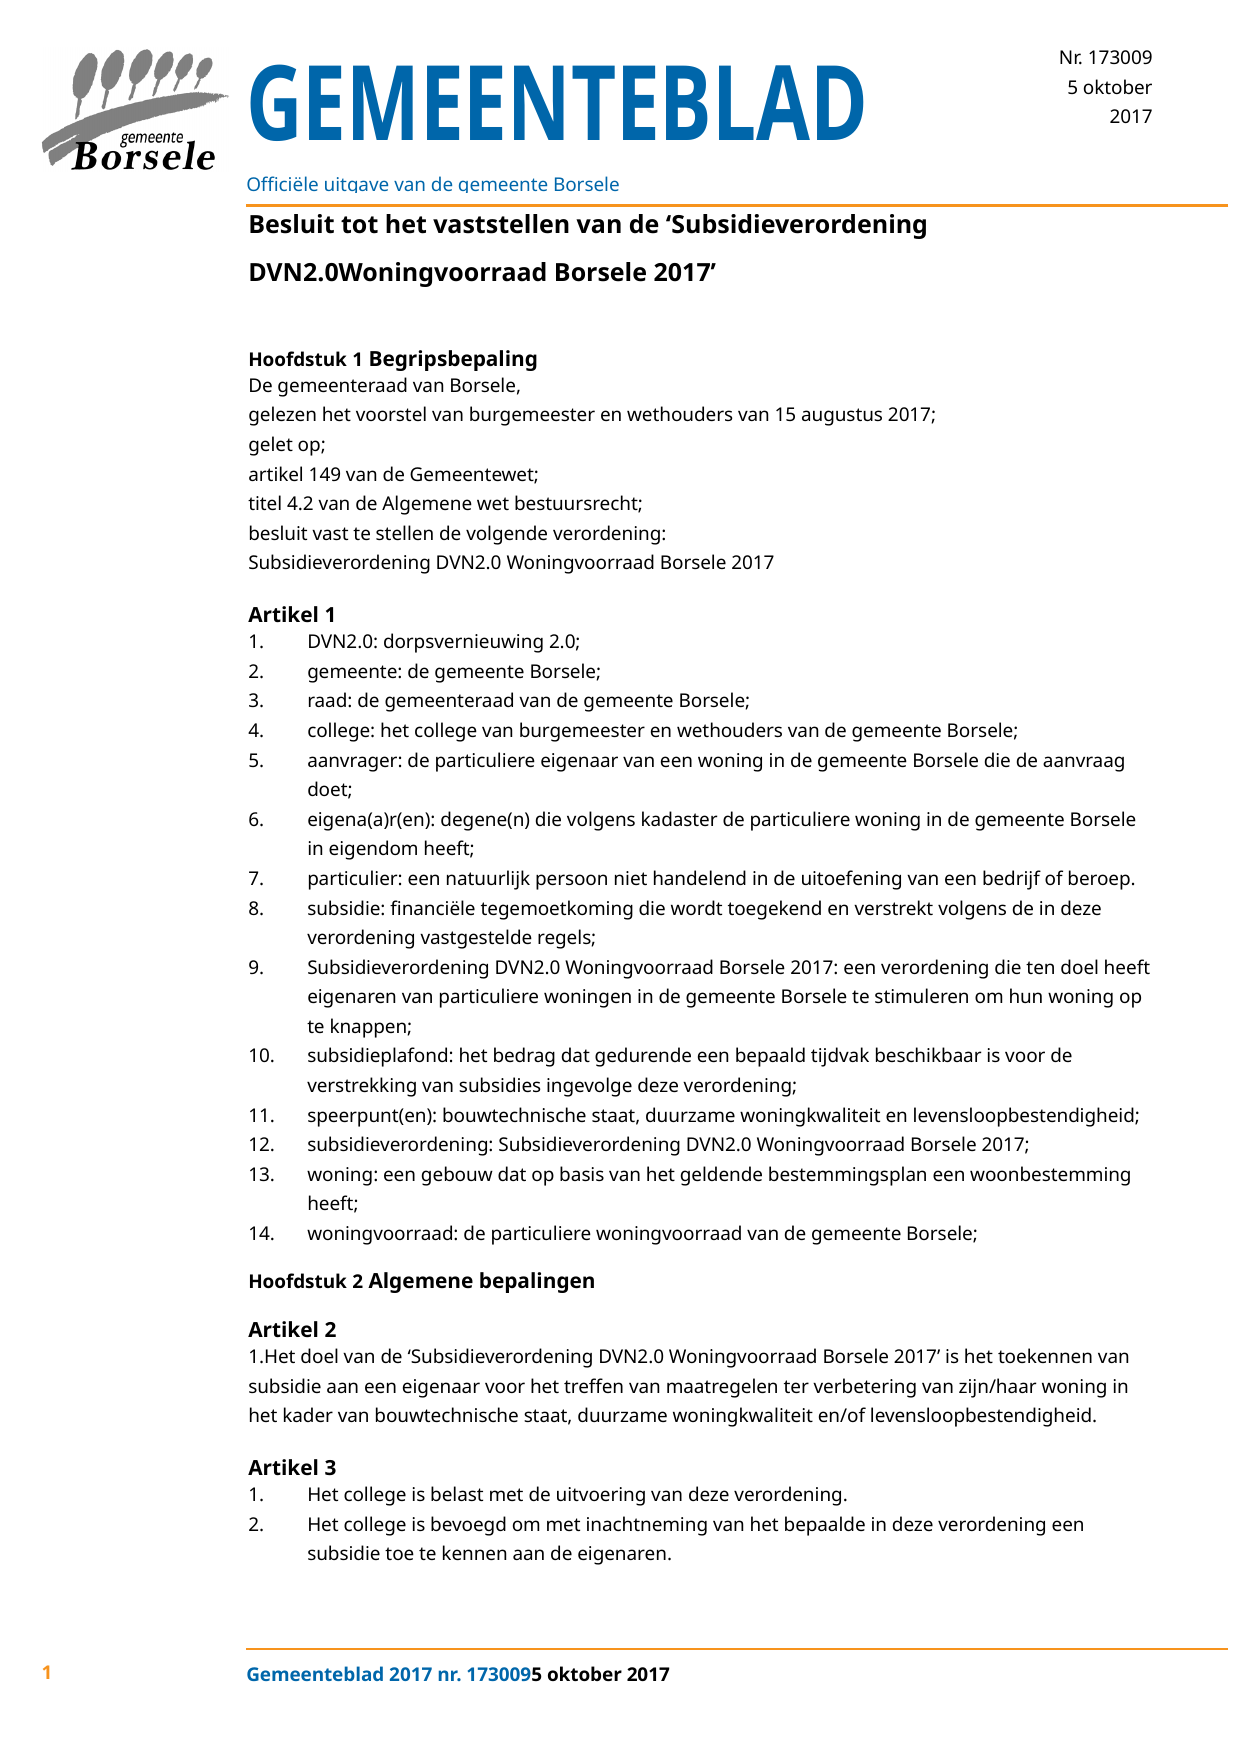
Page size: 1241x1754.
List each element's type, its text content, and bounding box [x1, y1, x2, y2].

text Hoofdstuk 1 Begripsbepaling [248, 344, 1152, 372]
list eigena(a)r(en): degene(n) die volgens kadaster de particuliere woning in de gemeente Borsele in eigendom heeft; [248, 806, 1152, 861]
text Besluit tot het vaststellen van de ‘Subsidieverordening DVN2.0Woningvoorraad Borsele 2017’ [248, 207, 1152, 288]
text Hoofdstuk 2 Algemene bepalingen [248, 1266, 1152, 1294]
list subsidieverordening: Subsidieverordening DVN2.0 Woningvoorraad Borsele 2017; [248, 1131, 1152, 1157]
list raad: de gemeenteraad van de gemeente Borsele; [248, 688, 1152, 713]
text Artikel 2 [248, 1315, 1152, 1343]
list woning: een gebouw dat op basis van het geldende bestemmingsplan een woonbestemming heeft; [248, 1161, 1152, 1216]
picture [41, 47, 231, 172]
text titel 4.2 van de Algemene wet bestuursrecht; [248, 490, 1152, 516]
text gelezen het voorstel van burgemeester en wethouders van 15 augustus 2017; [248, 402, 1152, 427]
list subsidieplafond: het bedrag dat gedurende een bepaald tijdvak beschikbaar is voor de verstrekking van subsidies ingevolge deze verordening; [248, 1043, 1152, 1098]
text Subsidieverordening DVN2.0 Woningvoorraad Borsele 2017 [248, 549, 1152, 575]
text artikel 149 van de Gemeentewet; [248, 461, 1152, 487]
list subsidie: financiële tegemoetkoming die wordt toegekend en verstrekt volgens de in deze verordening vastgestelde regels; [248, 895, 1152, 950]
list speerpunt(en): bouwtechnische staat, duurzame woningkwaliteit en levensloopbestendigheid; [248, 1102, 1152, 1127]
list aanvrager: de particuliere eigenaar van een woning in de gemeente Borsele die de aanvraag doet; [248, 747, 1152, 802]
list college: het college van burgemeester en wethouders van de gemeente Borsele; [248, 717, 1152, 743]
text gelet op; [248, 431, 1152, 457]
text De gemeenteraad van Borsele, [248, 372, 1152, 398]
list Subsidieverordening DVN2.0 Woningvoorraad Borsele 2017: een verordening die ten doel heeft eigenaren van particuliere woningen in de gemeente Borsele te stimuleren om hun woning op te knappen; [248, 954, 1152, 1039]
list Het college is belast met de uitvoering van deze verordening. [248, 1481, 1152, 1507]
text besluit vast te stellen de volgende verordening: [248, 520, 1152, 546]
text Artikel 3 [248, 1453, 1152, 1481]
list particulier: een natuurlijk persoon niet handelend in de uitoefening van een bedrijf of beroep. [248, 865, 1152, 891]
list gemeente: de gemeente Borsele; [248, 658, 1152, 684]
list Het college is bevoegd om met inachtneming van het bepaalde in deze verordening een subsidie toe te kennen aan de eigenaren. [248, 1511, 1152, 1566]
list DVN2.0: dorpsvernieuwing 2.0; [248, 628, 1152, 654]
list woningvoorraad: de particuliere woningvoorraad van de gemeente Borsele; [248, 1220, 1152, 1246]
text 1.Het doel van de ‘Subsidieverordening DVN2.0 Woningvoorraad Borsele 2017’ is het toekennen van subsidie aan een eigenaar voor het treffen van maatregelen ter verbetering van zijn/haar woning in het kader van bouwtechnische staat, duurzame woningkwaliteit en/of levensloopbestendigheid. [248, 1343, 1152, 1428]
text Artikel 1 [248, 600, 1152, 628]
